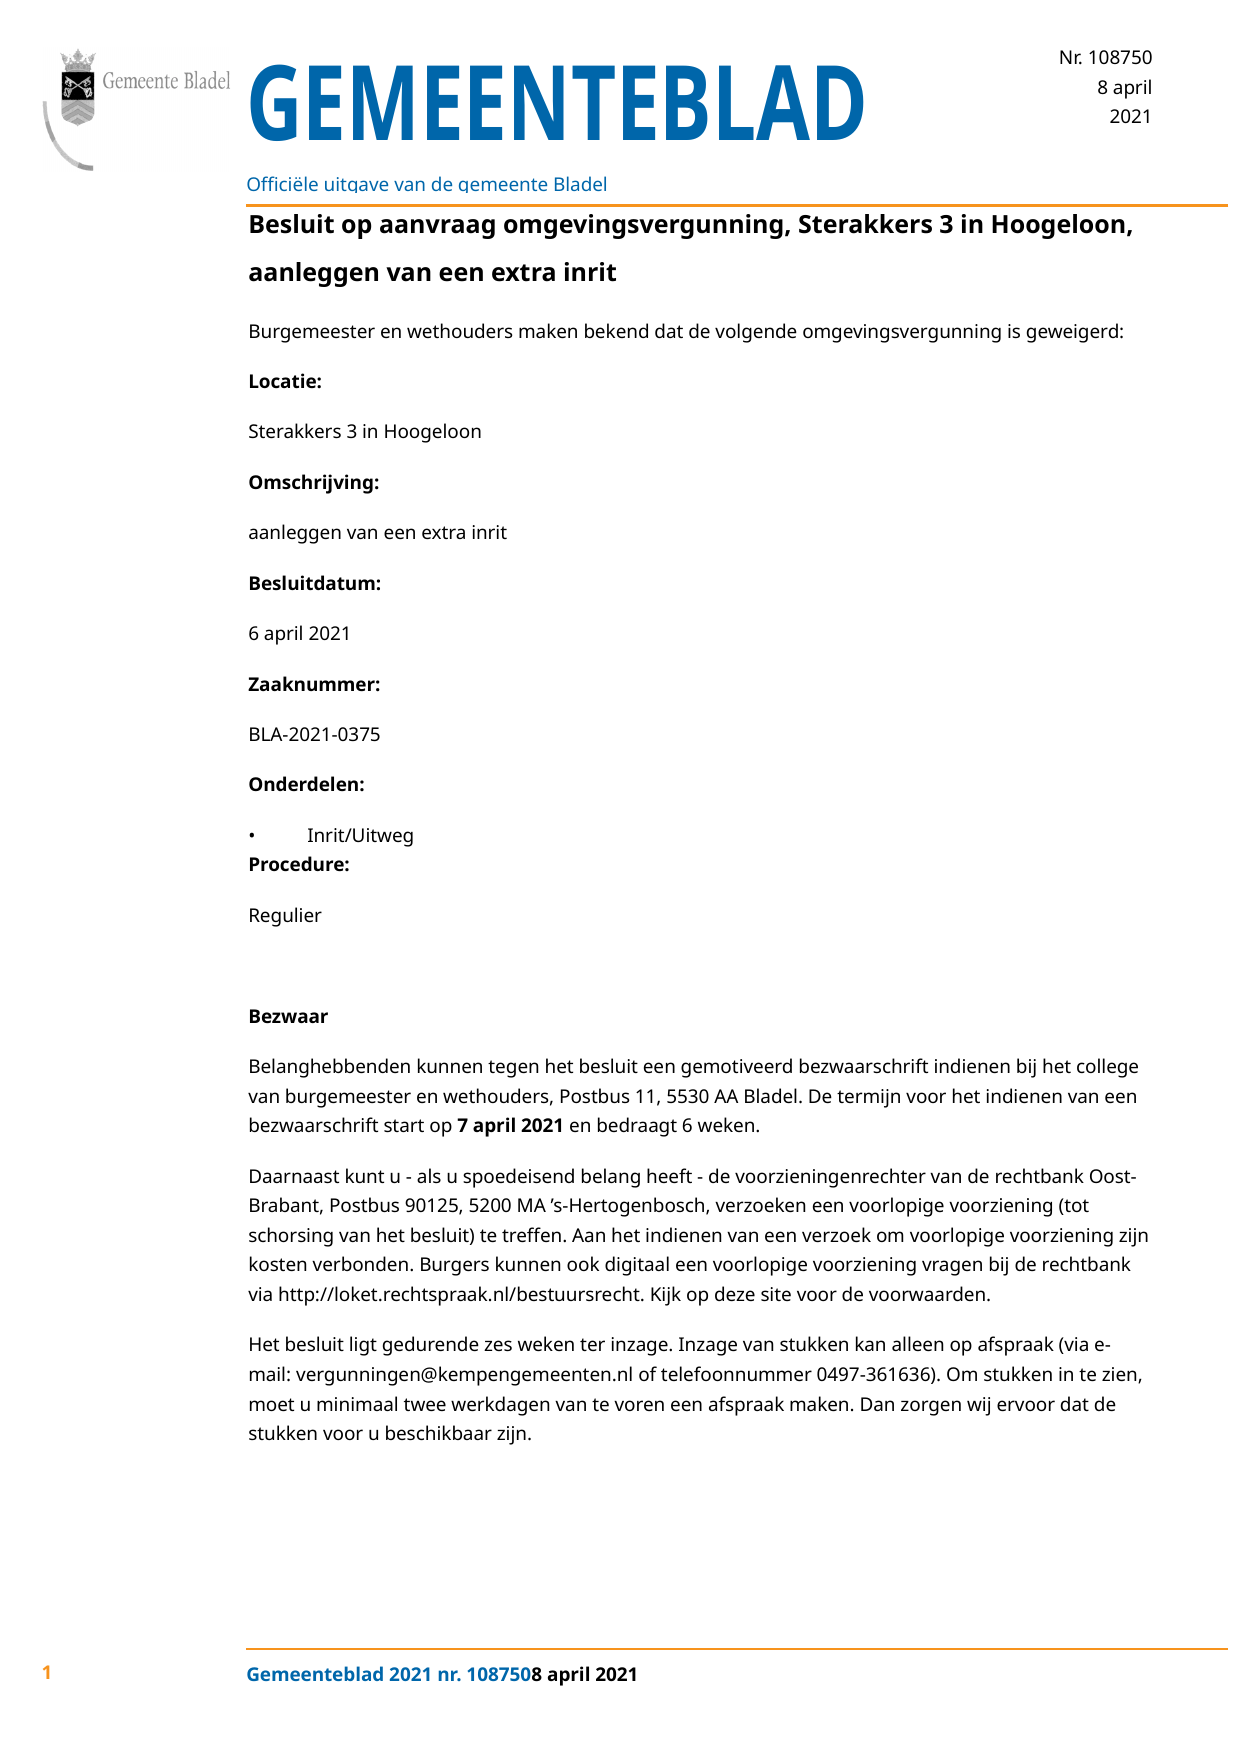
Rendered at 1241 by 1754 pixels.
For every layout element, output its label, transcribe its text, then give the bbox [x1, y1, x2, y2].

text BLA-2021-0375 [248, 721, 1152, 747]
text Burgemeester en wethouders maken bekend dat de volgende omgevingsvergunning is geweigerd: [248, 318, 1152, 344]
text Regulier [248, 902, 1152, 928]
text Belanghebbenden kunnen tegen het besluit een gemotiveerd bezwaarschrift indienen bij het college van burgemeester en wethouders, Postbus 11, 5530 AA Bladel. De termijn voor het indienen van een bezwaarschrift start op 7 april 2021 en bedraagt 6 weken. [248, 1053, 1152, 1138]
text 6 april 2021 [248, 620, 1152, 646]
text Omschrijving: [248, 469, 1152, 495]
text Procedure: [248, 852, 1152, 877]
text Locatie: [248, 368, 1152, 394]
text Daarnaast kunt u - als u spoedeisend belang heeft - de voorzieningenrechter van de rechtbank Oost-Brabant, Postbus 90125, 5200 MA ’s-Hertogenbosch, verzoeken een voorlopige voorziening (tot schorsing van het besluit) te treffen. Aan het indienen van een verzoek om voorlopige voorziening zijn kosten verbonden. Burgers kunnen ook digitaal een voorlopige voorziening vragen bij de rechtbank via http://loket.rechtspraak.nl/bestuursrecht. Kijk op deze site voor de voorwaarden. [248, 1163, 1152, 1307]
text Besluitdatum: [248, 570, 1152, 596]
text Zaaknummer: [248, 671, 1152, 697]
picture [41, 47, 231, 172]
text aanleggen van een extra inrit [248, 519, 1152, 545]
text Het besluit ligt gedurende zes weken ter inzage. Inzage van stukken kan alleen op afspraak (via e-mail: vergunningen@kempengemeenten.nl of telefoonnummer 0497-361636). Om stukken in te zien, moet u minimaal twee werkdagen van te voren een afspraak maken. Dan zorgen wij ervoor dat de stukken voor u beschikbaar zijn. [248, 1332, 1152, 1446]
text Sterakkers 3 in Hoogeloon [248, 419, 1152, 444]
text Bezwaar [248, 1003, 1152, 1029]
text Onderdelen: [248, 772, 1152, 797]
text Besluit op aanvraag omgevingsvergunning, Sterakkers 3 in Hoogeloon, aanleggen van een extra inrit [248, 207, 1152, 288]
list Inrit/Uitweg [248, 822, 1152, 848]
